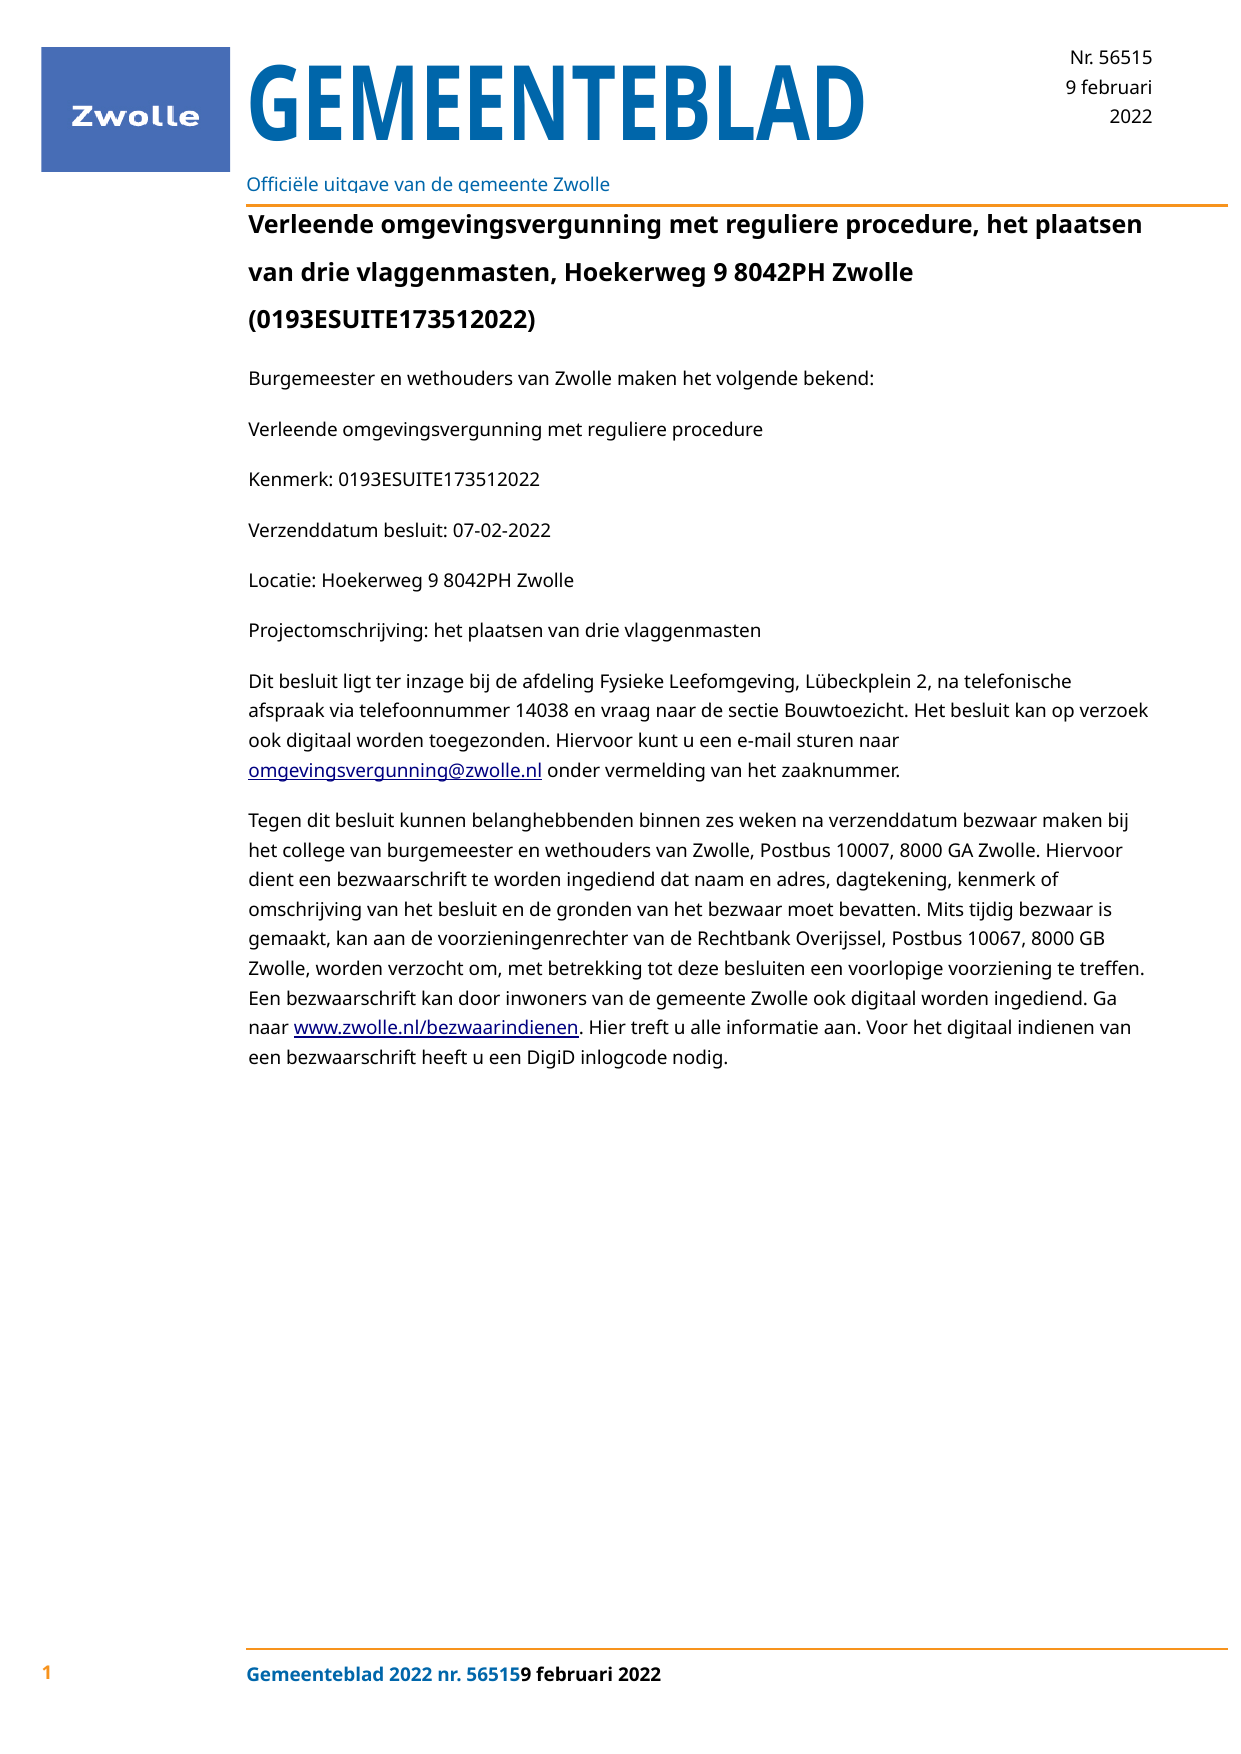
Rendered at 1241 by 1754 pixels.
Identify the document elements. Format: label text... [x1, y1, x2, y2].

picture [41, 47, 231, 172]
text Verleende omgevingsvergunning met reguliere procedure, het plaatsen van drie vlaggenmasten, Hoekerweg 9 8042PH Zwolle (0193ESUITE173512022) [248, 207, 1152, 336]
text Verzenddatum besluit: 07-02-2022 [248, 517, 1152, 542]
text Locatie: Hoekerweg 9 8042PH Zwolle [248, 567, 1152, 593]
text Tegen dit besluit kunnen belanghebbenden binnen zes weken na verzenddatum bezwaar maken bij het college van burgemeester en wethouders van Zwolle, Postbus 10007, 8000 GA Zwolle. Hiervoor dient een bezwaarschrift te worden ingediend dat naam en adres, dagtekening, kenmerk of omschrijving van het besluit en de gronden van het bezwaar moet bevatten. Mits tijdig bezwaar is gemaakt, kan aan de voorzieningenrechter van de Rechtbank Overijssel, Postbus 10067, 8000 GB Zwolle, worden verzocht om, met betrekking tot deze besluiten een voorlopige voorziening te treffen. Een bezwaarschrift kan door inwoners van de gemeente Zwolle ook digitaal worden ingediend. Ga naar www.zwolle.nl/bezwaarindienen. Hier treft u alle informatie aan. Voor het digitaal indienen van een bezwaarschrift heeft u een DigiD inlogcode nodig. [248, 807, 1152, 1069]
text Projectomschrijving: het plaatsen van drie vlaggenmasten [248, 618, 1152, 643]
text Verleende omgevingsvergunning met reguliere procedure [248, 416, 1152, 442]
text Dit besluit ligt ter inzage bij de afdeling Fysieke Leefomgeving, Lübeckplein 2, na telefonische afspraak via telefoonnummer 14038 en vraag naar de sectie Bouwtoezicht. Het besluit kan op verzoek ook digitaal worden toegezonden. Hiervoor kunt u een e-mail sturen naar omgevingsvergunning@zwolle.nl onder vermelding van het zaaknummer. [248, 668, 1152, 782]
text Kenmerk: 0193ESUITE173512022 [248, 466, 1152, 492]
text Burgemeester en wethouders van Zwolle maken het volgende bekend: [248, 366, 1152, 391]
